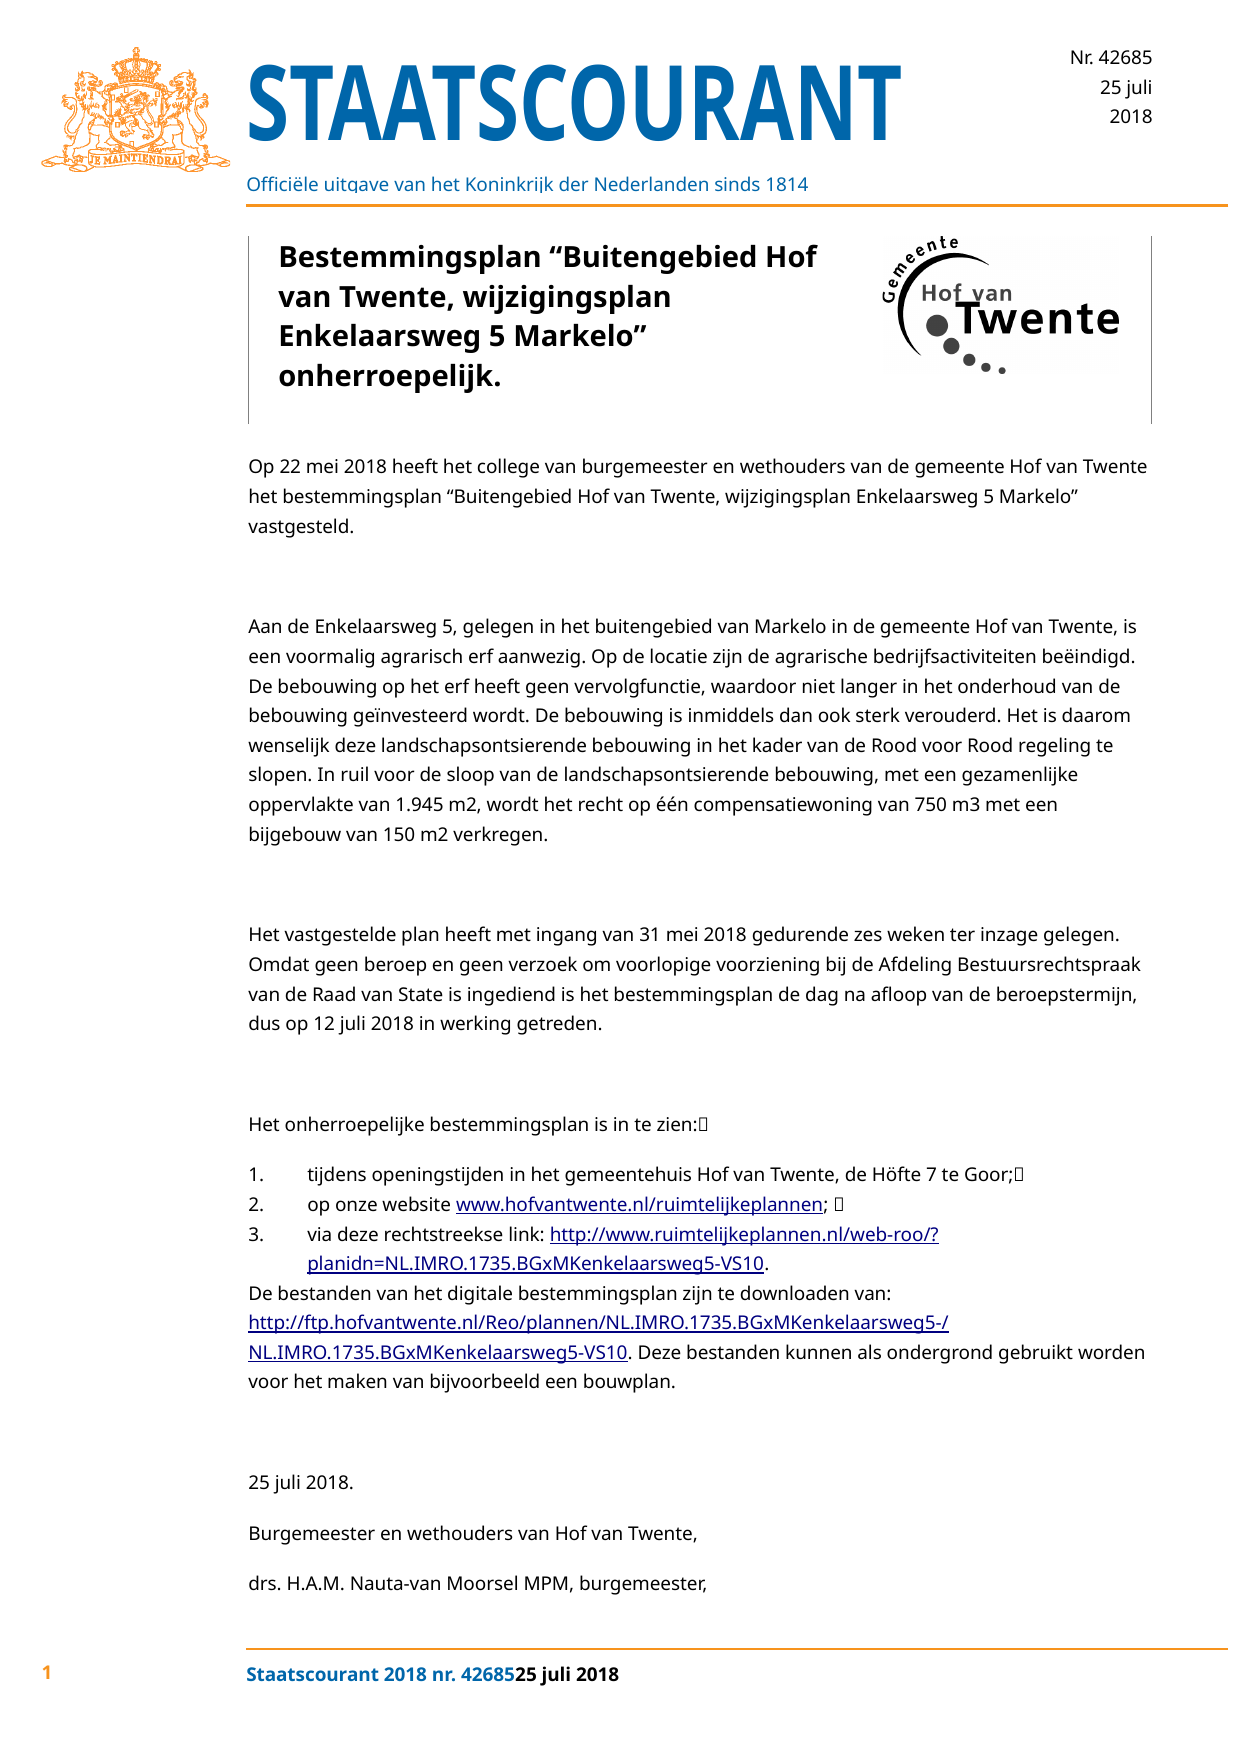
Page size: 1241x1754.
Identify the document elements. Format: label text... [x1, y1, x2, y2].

list tijdens openingstijden in het gemeentehuis Hof van Twente, de Höfte 7 te Goor; [248, 1162, 1152, 1187]
table_header [850, 236, 1151, 424]
text Het onherroepelijke bestemmingsplan is in te zien: [248, 1111, 1152, 1137]
text Het vastgestelde plan heeft met ingang van 31 mei 2018 gedurende zes weken ter inzage gelegen. Omdat geen beroep en geen verzoek om voorlopige voorziening bij de Afdeling Bestuursrechtspraak van de Raad van State is ingediend is het bestemmingsplan de dag na afloop van de beroepstermijn, dus op 12 juli 2018 in werking getreden. [248, 922, 1152, 1036]
picture [882, 236, 1119, 374]
list via deze rechtstreekse link: http://www.ruimtelijkeplannen.nl/web-roo/?planidn=NL.IMRO.1735.BGxMKenkelaarsweg5-VS10. [248, 1221, 1152, 1276]
text Aan de Enkelaarsweg 5, gelegen in het buitengebied van Markelo in de gemeente Hof van Twente, is een voormalig agrarisch erf aanwezig. Op de locatie zijn de agrarische bedrijfsactiviteiten beëindigd. De bebouwing op het erf heeft geen vervolgfunctie, waardoor niet langer in het onderhoud van de bebouwing geïnvesteerd wordt. De bebouwing is inmiddels dan ook sterk verouderd. Het is daarom wenselijk deze landschapsontsierende bebouwing in het kader van de Rood voor Rood regeling te slopen. In ruil voor de sloop van de landschapsontsierende bebouwing, met een gezamenlijke oppervlakte van 1.945 m2, wordt het recht op één compensatiewoning van 750 m3 met een bijgebouw van 150 m2 verkregen. [248, 614, 1152, 846]
picture [41, 47, 231, 172]
text Burgemeester en wethouders van Hof van Twente, [248, 1520, 1152, 1546]
text Op 22 mei 2018 heeft het college van burgemeester en wethouders van de gemeente Hof van Twente het bestemmingsplan “Buitengebied Hof van Twente, wijzigingsplan Enkelaarsweg 5 Markelo” vastgesteld. [248, 454, 1152, 538]
text drs. H.A.M. Nauta-van Moorsel MPM, burgemeester, [248, 1570, 1152, 1596]
text De bestanden van het digitale bestemmingsplan zijn te downloaden van: http://ftp.hofvantwente.nl/Reo/plannen/NL.IMRO.1735.BGxMKenkelaarsweg5-/NL.IMRO.1735.BGxMKenkelaarsweg5-VS10. Deze bestanden kunnen als ondergrond gebruikt worden voor het maken van bijvoorbeeld een bouwplan. [248, 1280, 1152, 1394]
text 25 juli 2018. [248, 1469, 1152, 1495]
list op onze website www.hofvantwente.nl/ruimtelijkeplannen;  [248, 1191, 1152, 1217]
table_header Bestemmingsplan “Buitengebied Hof van Twente, wijzigingsplan Enkelaarsweg 5 Markelo” onherroepelijk. [249, 236, 850, 424]
